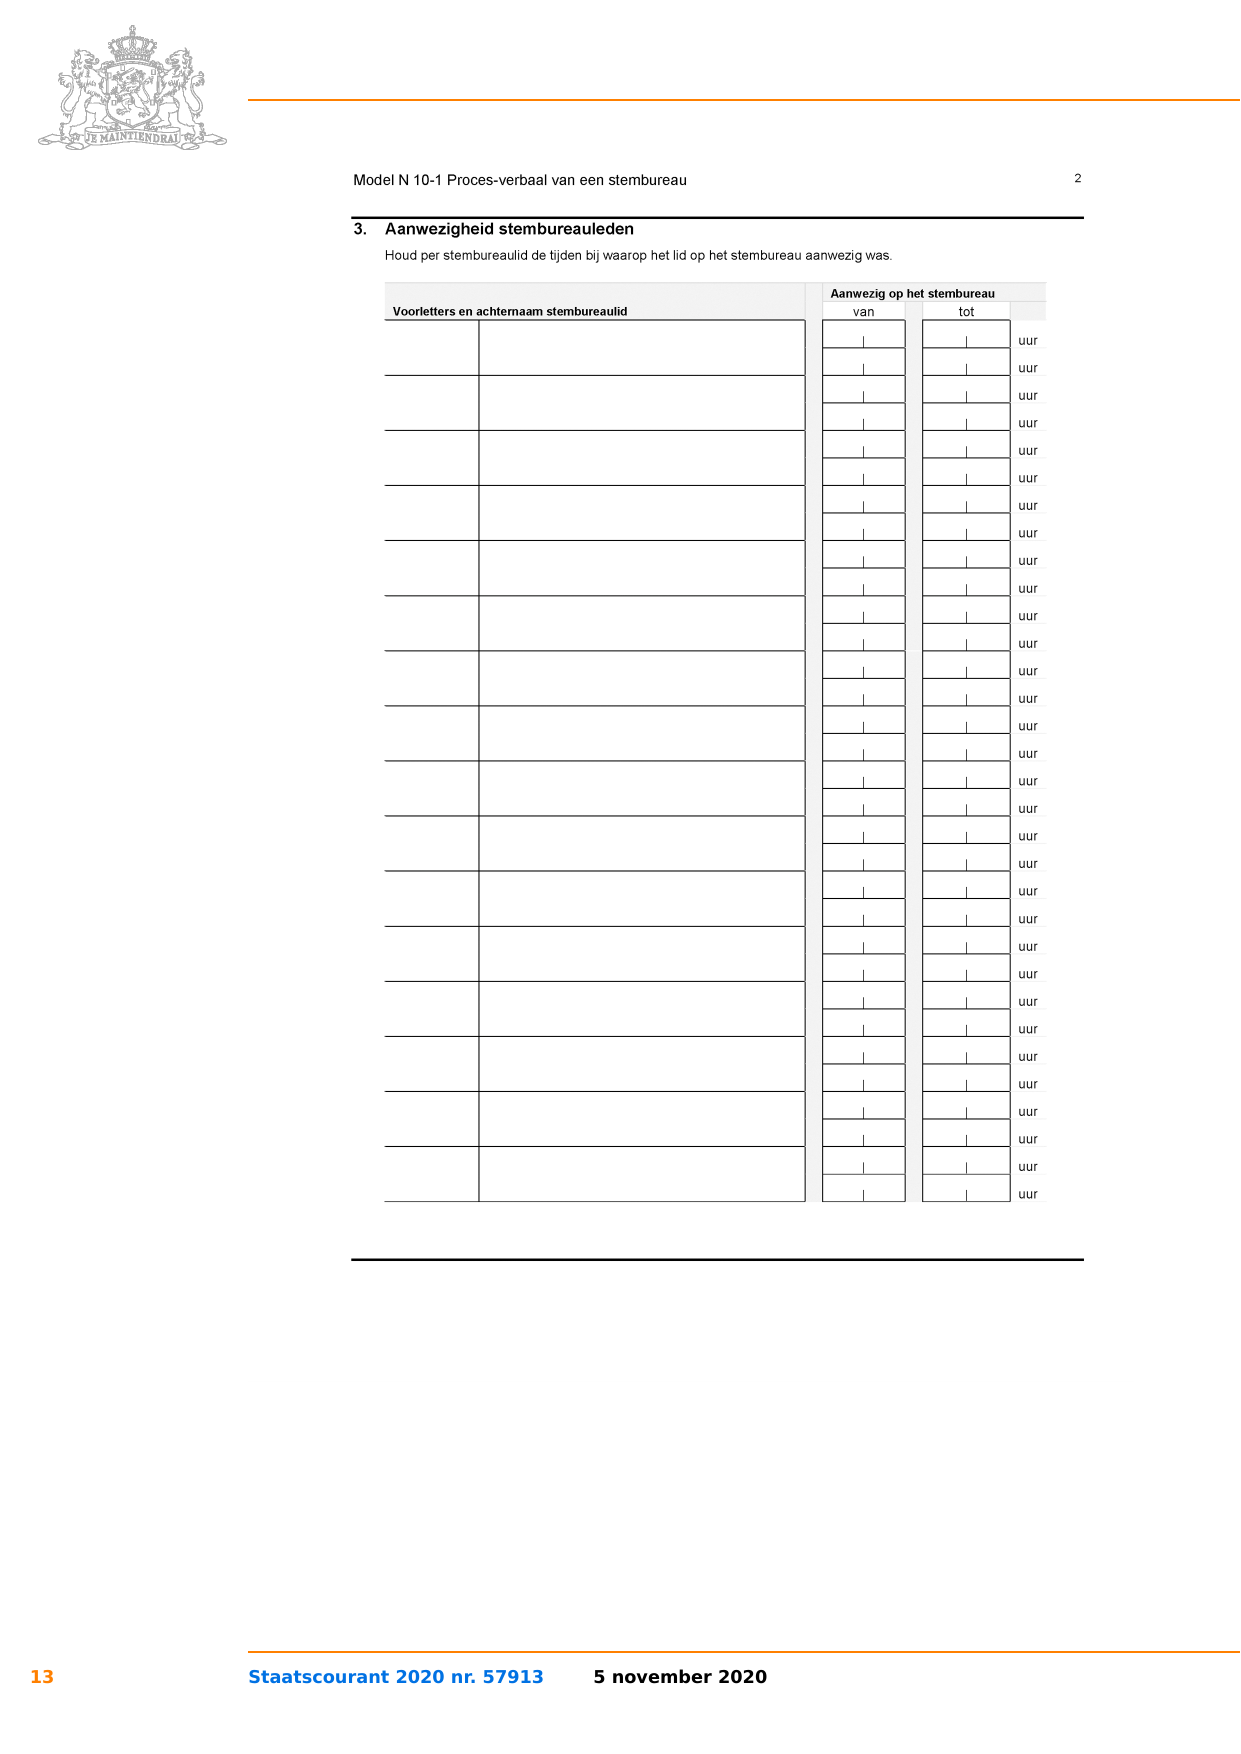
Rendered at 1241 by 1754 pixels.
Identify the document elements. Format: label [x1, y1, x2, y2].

picture [248, 130, 1134, 1382]
picture [38, 25, 227, 150]
